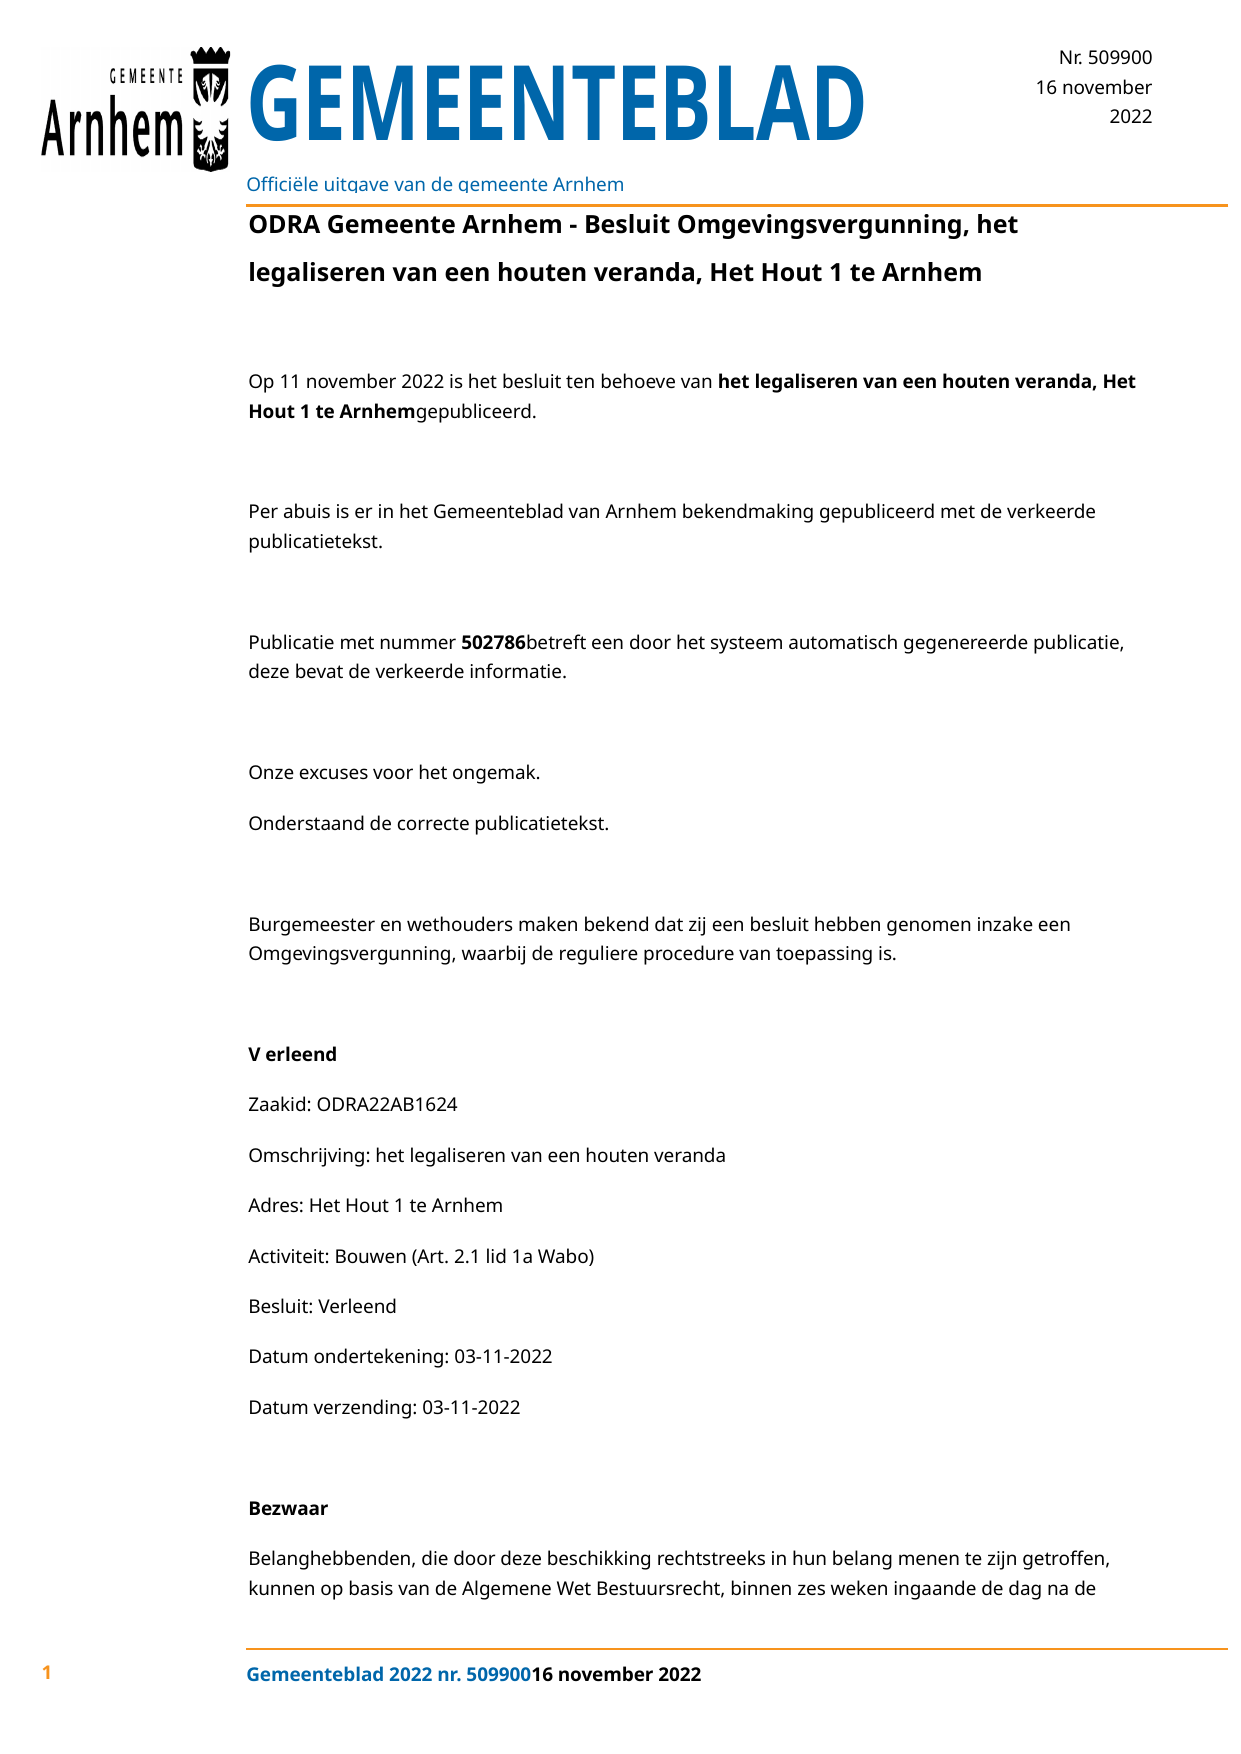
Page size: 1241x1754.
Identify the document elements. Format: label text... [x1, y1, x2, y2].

text Omschrijving: het legaliseren van een houten veranda [248, 1142, 1152, 1168]
text Zaakid: ODRA22AB1624 [248, 1092, 1152, 1117]
text Onderstaand de correcte publicatietekst. [248, 810, 1152, 836]
text Besluit: Verleend [248, 1293, 1152, 1319]
text Per abuis is er in het Gemeenteblad van Arnhem bekendmaking gepubliceerd met de verkeerde publicatietekst. [248, 499, 1152, 554]
text Belanghebbenden, die door deze beschikking rechtstreeks in hun belang menen te zijn getroffen, kunnen op basis van de Algemene Wet Bestuursrecht, binnen zes weken ingaande de dag na de [248, 1545, 1152, 1601]
text Burgemeester en wethouders maken bekend dat zij een besluit hebben genomen inzake een Omgevingsvergunning, waarbij de reguliere procedure van toepassing is. [248, 911, 1152, 966]
text Activiteit: Bouwen (Art. 2.1 lid 1a Wabo) [248, 1243, 1152, 1269]
text Adres: Het Hout 1 te Arnhem [248, 1192, 1152, 1218]
text Publicatie met nummer 502786betreft een door het systeem automatisch gegenereerde publicatie, deze bevat de verkeerde informatie. [248, 629, 1152, 684]
picture [41, 47, 231, 172]
text ODRA Gemeente Arnhem - Besluit Omgevingsvergunning, het legaliseren van een houten veranda, Het Hout 1 te Arnhem [248, 207, 1152, 288]
text Datum ondertekening: 03-11-2022 [248, 1344, 1152, 1369]
text Bezwaar [248, 1495, 1152, 1521]
text Op 11 november 2022 is het besluit ten behoeve van het legaliseren van een houten veranda, Het Hout 1 te Arnhemgepubliceerd. [248, 368, 1152, 424]
text V erleend [248, 1041, 1152, 1067]
text Datum verzending: 03-11-2022 [248, 1394, 1152, 1420]
text Onze excuses voor het ongemak. [248, 759, 1152, 785]
